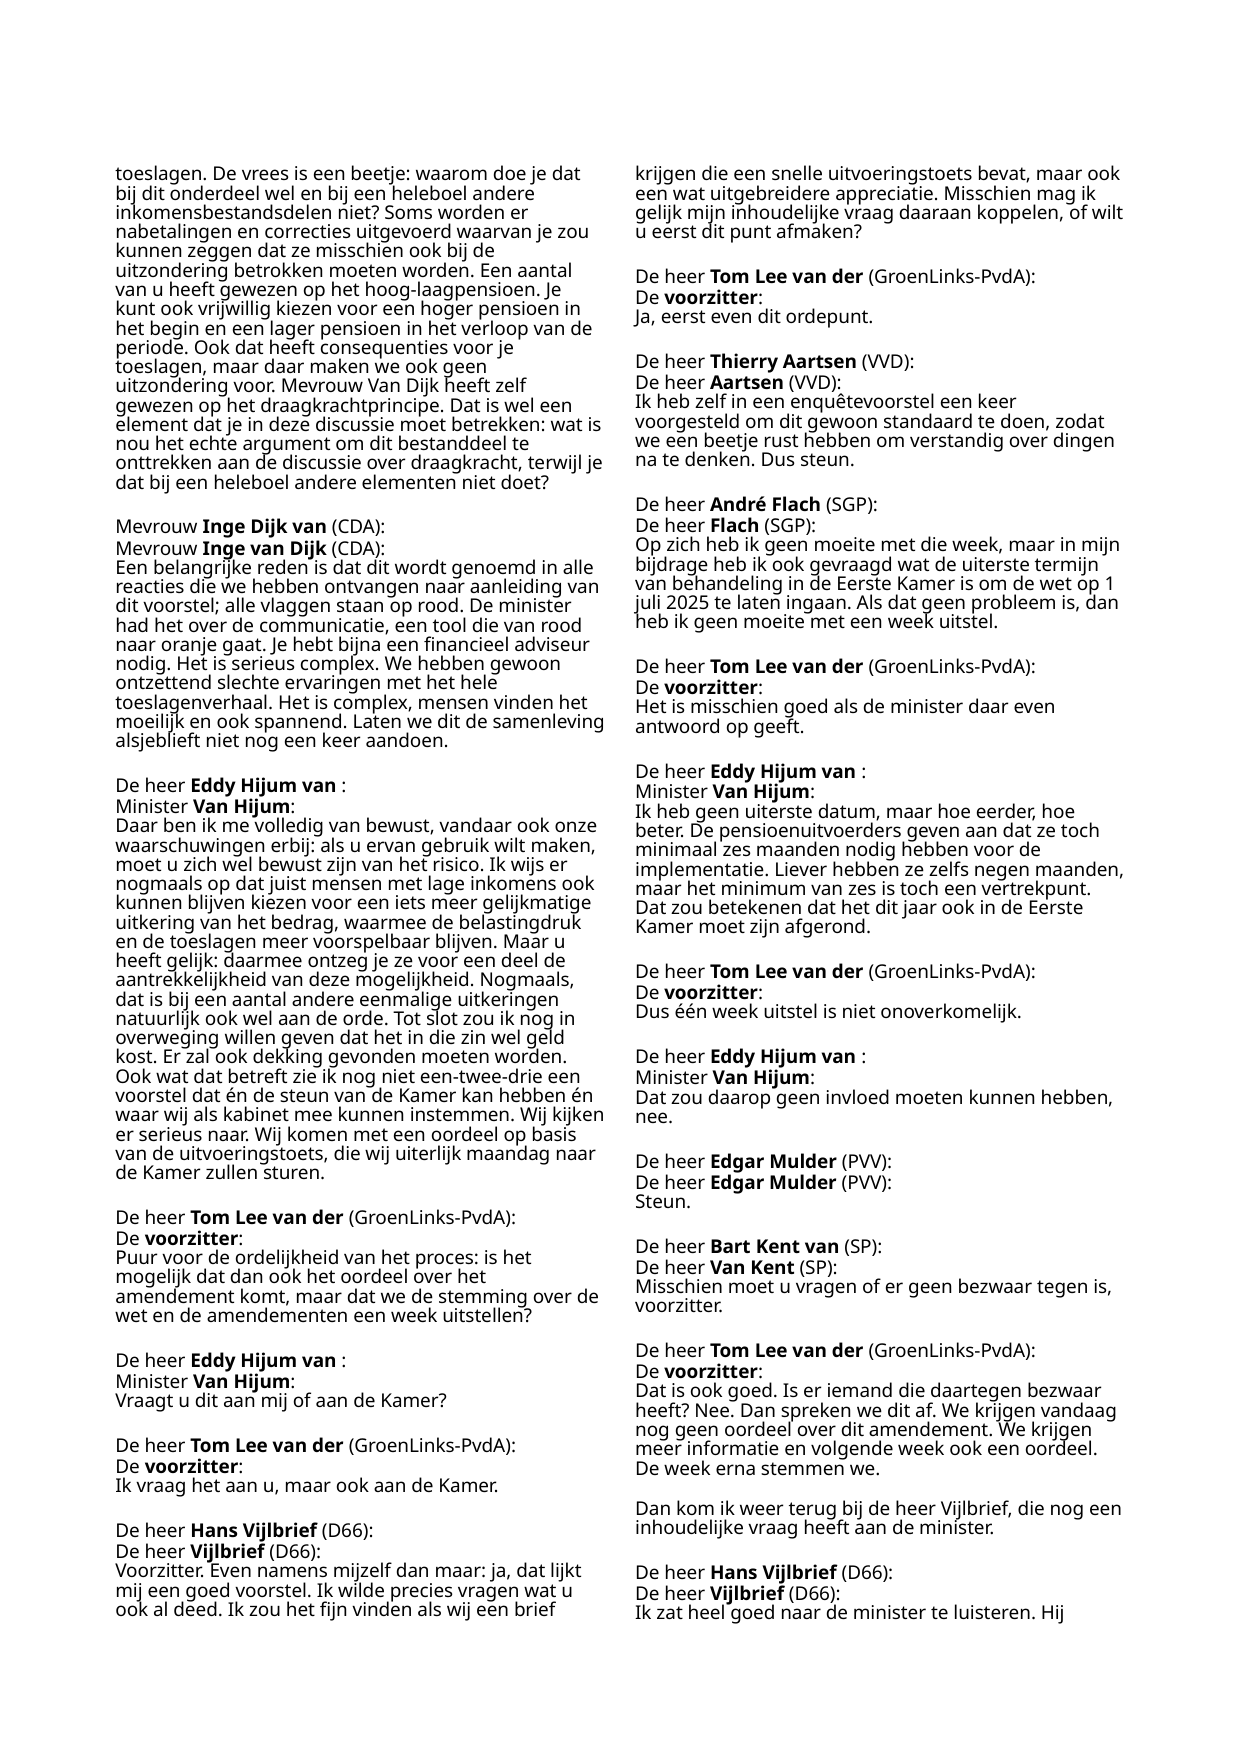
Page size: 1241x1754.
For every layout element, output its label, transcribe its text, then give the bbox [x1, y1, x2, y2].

text Op zich heb ik geen moeite met die week, maar in mijn bijdrage heb ik ook gevraagd wat de uiterste termijn van behandeling in de Eerste Kamer is om de wet op 1 juli 2025 te laten ingaan. Als dat geen probleem is, dan heb ik geen moeite met een week uitstel. [635, 536, 1125, 633]
text De heer Edgar Mulder (PVV): [635, 1148, 1125, 1174]
text De heer Eddy Hijum van : [115, 1347, 605, 1373]
text De heer Aartsen (VVD): [635, 374, 1125, 393]
text De heer Hans Vijlbrief (D66): [635, 1559, 1125, 1585]
text Daar ben ik me volledig van bewust, vandaar ook onze waarschuwingen erbij: als u ervan gebruik wilt maken, moet u zich wel bewust zijn van het risico. Ik wijs er nogmaals op dat juist mensen met lage inkomens ook kunnen blijven kiezen voor een iets meer gelijkmatige uitkering van het bedrag, waarmee de belastingdruk en de toeslagen meer voorspelbaar blijven. Maar u heeft gelijk: daarmee ontzeg je ze voor een deel de aantrekkelijkheid van deze mogelijkheid. Nogmaals, dat is bij een aantal andere eenmalige uitkeringen natuurlijk ook wel aan de orde. Tot slot zou ik nog in overweging willen geven dat het in die zin wel geld kost. Er zal ook dekking gevonden moeten worden. Ook wat dat betreft zie ik nog niet een-twee-drie een voorstel dat én de steun van de Kamer kan hebben én waar wij als kabinet mee kunnen instemmen. Wij kijken er serieus naar. Wij komen met een oordeel op basis van de uitvoeringstoets, die wij uiterlijk maandag naar de Kamer zullen sturen. [115, 817, 605, 1183]
text De voorzitter: [115, 1458, 605, 1477]
text De heer Tom Lee van der (GroenLinks-PvdA): [635, 1337, 1125, 1363]
text Puur voor de ordelijkheid van het proces: is het mogelijk dat dan ook het oordeel over het amendement komt, maar dat we de stemming over de wet en de amendementen een week uitstellen? [115, 1249, 605, 1326]
text Dan kom ik weer terug bij de heer Vijlbrief, die nog een inhoudelijke vraag heeft aan de minister. [635, 1499, 1125, 1538]
text Dat zou daarop geen invloed moeten kunnen hebben, nee. [635, 1089, 1125, 1127]
text De heer Thierry Aartsen (VVD): [635, 348, 1125, 374]
text Misschien moet u vragen of er geen bezwaar tegen is, voorzitter. [635, 1278, 1125, 1317]
text De heer Tom Lee van der (GroenLinks-PvdA): [115, 1432, 605, 1458]
text Ik zat heel goed naar de minister te luisteren. Hij [635, 1604, 1125, 1623]
text krijgen die een snelle uitvoeringstoets bevat, maar ook een wat uitgebreidere appreciatie. Misschien mag ik gelijk mijn inhoudelijke vraag daaraan koppelen, of wilt u eerst dit punt afmaken? [635, 165, 1125, 242]
text Ja, eerst even dit ordepunt. [635, 308, 1125, 327]
text De heer André Flach (SGP): [635, 491, 1125, 517]
text De heer Flach (SGP): [635, 517, 1125, 536]
text Minister Van Hijum: [115, 798, 605, 817]
text De heer Eddy Hijum van : [635, 758, 1125, 783]
text Vraagt u dit aan mij of aan de Kamer? [115, 1392, 605, 1411]
text De heer Tom Lee van der (GroenLinks-PvdA): [635, 958, 1125, 984]
text Voorzitter. Even namens mijzelf dan maar: ja, dat lijkt mij een goed voorstel. Ik wilde precies vragen wat u ook al deed. Ik zou het fijn vinden als wij een brief [115, 1562, 605, 1620]
text Mevrouw Inge Dijk van (CDA): [115, 514, 605, 539]
text De heer Edgar Mulder (PVV): [635, 1174, 1125, 1193]
text Dat is ook goed. Is er iemand die daartegen bezwaar heeft? Nee. Dan spreken we dit af. We krijgen vandaag nog geen oordeel over dit amendement. We krijgen meer informatie en volgende week ook een oordeel. De week erna stemmen we. [635, 1382, 1125, 1479]
text De voorzitter: [635, 984, 1125, 1003]
text De heer Vijlbrief (D66): [115, 1543, 605, 1562]
text Dus één week uitstel is niet onoverkomelijk. [635, 1003, 1125, 1023]
text Minister Van Hijum: [115, 1373, 605, 1392]
text De heer Bart Kent van (SP): [635, 1233, 1125, 1259]
text Ik heb zelf in een enquêtevoorstel een keer voorgesteld om dit gewoon standaard te doen, zodat we een beetje rust hebben om verstandig over dingen na te denken. Dus steun. [635, 393, 1125, 470]
text De heer Hans Vijlbrief (D66): [115, 1517, 605, 1543]
text De heer Eddy Hijum van : [635, 1044, 1125, 1069]
text Mevrouw Inge van Dijk (CDA): [115, 539, 605, 559]
text De heer Tom Lee van der (GroenLinks-PvdA): [635, 263, 1125, 289]
text De heer Vijlbrief (D66): [635, 1585, 1125, 1604]
text De voorzitter: [635, 289, 1125, 308]
text Ik vraag het aan u, maar ook aan de Kamer. [115, 1477, 605, 1497]
text Een belangrijke reden is dat dit wordt genoemd in alle reacties die we hebben ontvangen naar aanleiding van dit voorstel; alle vlaggen staan op rood. De minister had het over de communicatie, een tool die van rood naar oranje gaat. Je hebt bijna een financieel adviseur nodig. Het is serieus complex. We hebben gewoon ontzettend slechte ervaringen met het hele toeslagenverhaal. Het is complex, mensen vinden het moeilijk en ook spannend. Laten we dit de samenleving alsjeblieft niet nog een keer aandoen. [115, 559, 605, 751]
text De heer Tom Lee van der (GroenLinks-PvdA): [115, 1204, 605, 1230]
text De heer Eddy Hijum van : [115, 772, 605, 798]
text Minister Van Hijum: [635, 1069, 1125, 1089]
text Ik heb geen uiterste datum, maar hoe eerder, hoe beter. De pensioenuitvoerders geven aan dat ze toch minimaal zes maanden nodig hebben voor de implementatie. Liever hebben ze zelfs negen maanden, maar het minimum van zes is toch een vertrekpunt. Dat zou betekenen dat het dit jaar ook in de Eerste Kamer moet zijn afgerond. [635, 803, 1125, 938]
text toeslagen. De vrees is een beetje: waarom doe je dat bij dit onderdeel wel en bij een heleboel andere inkomensbestandsdelen niet? Soms worden er nabetalingen en correcties uitgevoerd waarvan je zou kunnen zeggen dat ze misschien ook bij de uitzondering betrokken moeten worden. Een aantal van u heeft gewezen op het hoog-laagpensioen. Je kunt ook vrijwillig kiezen voor een hoger pensioen in het begin en een lager pensioen in het verloop van de periode. Ook dat heeft consequenties voor je toeslagen, maar daar maken we ook geen uitzondering voor. Mevrouw Van Dijk heeft zelf gewezen op het draagkrachtprincipe. Dat is wel een element dat je in deze discussie moet betrekken: wat is nou het echte argument om dit bestanddeel te onttrekken aan de discussie over draagkracht, terwijl je dat bij een heleboel andere elementen niet doet? [115, 165, 605, 493]
text De voorzitter: [635, 679, 1125, 698]
text Steun. [635, 1193, 1125, 1212]
text De heer Van Kent (SP): [635, 1259, 1125, 1278]
text Minister Van Hijum: [635, 783, 1125, 803]
text De heer Tom Lee van der (GroenLinks-PvdA): [635, 653, 1125, 679]
text De voorzitter: [635, 1363, 1125, 1382]
text Het is misschien goed als de minister daar even antwoord op geeft. [635, 698, 1125, 737]
text De voorzitter: [115, 1230, 605, 1249]
